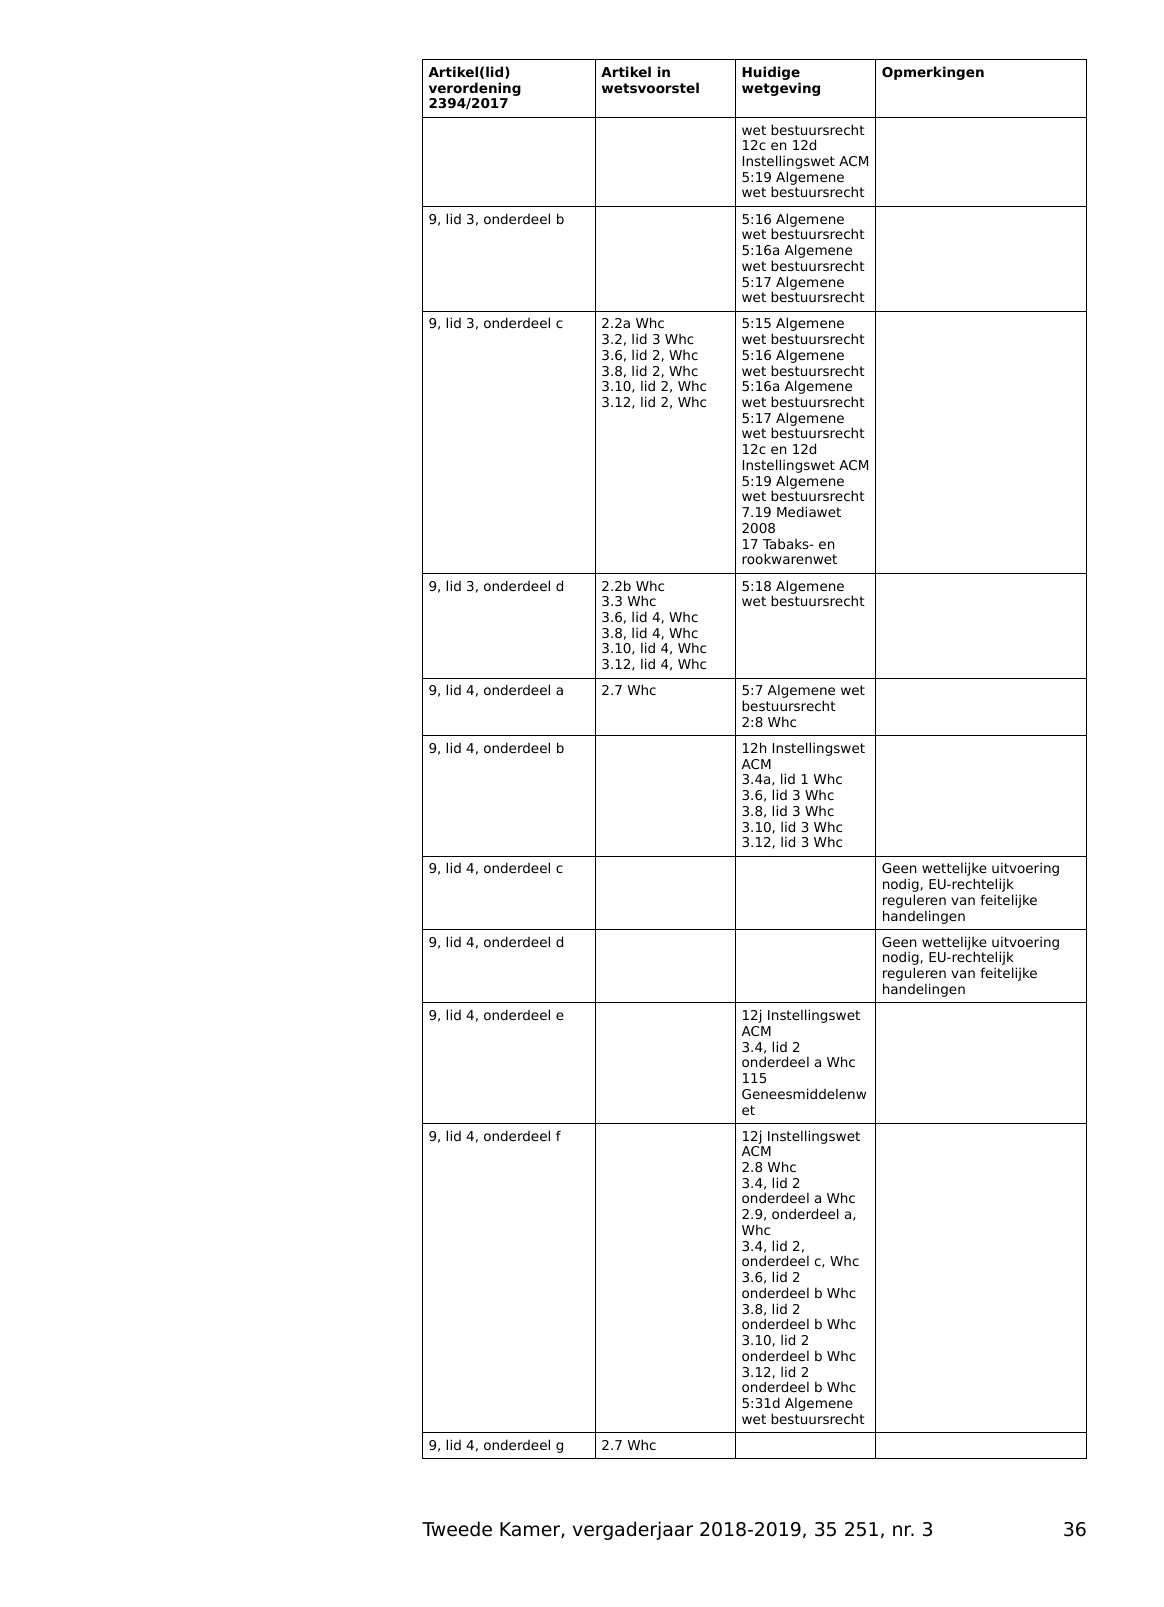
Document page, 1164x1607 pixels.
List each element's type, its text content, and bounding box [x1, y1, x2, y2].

table_cell 9, lid 4, onderdeel g [423, 1433, 595, 1458]
table_header Huidige wetgeving [736, 60, 875, 117]
table_cell 12h Instellingswet ACM 3.4a, lid 1 Whc 3.6, lid 3 Whc 3.8, lid 3 Whc 3.10, lid 3 Whc 3.12, lid 3 Whc [736, 736, 875, 856]
table_cell [596, 736, 735, 856]
table_cell 9, lid 4, onderdeel c [423, 857, 595, 929]
table_cell 9, lid 3, onderdeel d [423, 574, 595, 677]
table_cell 9, lid 4, onderdeel d [423, 930, 595, 1002]
table_header Artikel in wetsvoorstel [596, 60, 735, 117]
table_cell [876, 312, 1086, 573]
table_cell [596, 930, 735, 1002]
table_cell [596, 207, 735, 311]
table_cell [876, 736, 1086, 856]
table_cell 9, lid 4, onderdeel a [423, 679, 595, 735]
table_cell [876, 1124, 1086, 1432]
table_cell 2.2b Whc 3.3 Whc 3.6, lid 4, Whc 3.8, lid 4, Whc 3.10, lid 4, Whc 3.12, lid 4, Whc [596, 574, 735, 677]
table_cell 2.7 Whc [596, 679, 735, 735]
table_cell 12j Instellingswet ACM 3.4, lid 2 onderdeel a Whc 115 Geneesmiddelenwet [736, 1003, 875, 1123]
table_cell [876, 207, 1086, 311]
table_cell Geen wettelijke uitvoering nodig, EU-rechtelijk reguleren van feitelijke handelingen [876, 857, 1086, 929]
table_cell [423, 118, 595, 206]
table_cell [596, 1124, 735, 1432]
table_cell 9, lid 4, onderdeel e [423, 1003, 595, 1123]
table_cell [876, 1003, 1086, 1123]
table_cell [596, 857, 735, 929]
table_cell [596, 1003, 735, 1123]
table_cell 5:7 Algemene wet bestuursrecht 2:8 Whc [736, 679, 875, 735]
table_cell 12j Instellingswet ACM 2.8 Whc 3.4, lid 2 onderdeel a Whc 2.9, onderdeel a, Whc 3.4, lid 2, onderdeel c, Whc 3.6, lid 2 onderdeel b Whc 3.8, lid 2 onderdeel b Whc 3.10, lid 2 onderdeel b Whc 3.12, lid 2 onderdeel b Whc 5:31d Algemene wet bestuursrecht [736, 1124, 875, 1432]
table_cell [736, 1433, 875, 1458]
table_cell [736, 930, 875, 1002]
table_cell [736, 857, 875, 929]
table_cell 5:18 Algemene wet bestuursrecht [736, 574, 875, 677]
table_cell Geen wettelijke uitvoering nodig, EU-rechtelijk reguleren van feitelijke handelingen [876, 930, 1086, 1002]
table_cell 9, lid 3, onderdeel b [423, 207, 595, 311]
table_cell [876, 679, 1086, 735]
table_header Artikel(lid) verordening 2394/2017 [423, 60, 595, 117]
table_cell [876, 1433, 1086, 1458]
table_cell [876, 118, 1086, 206]
table_cell 5:15 Algemene wet bestuursrecht 5:16 Algemene wet bestuursrecht 5:16a Algemene wet bestuursrecht 5:17 Algemene wet bestuursrecht 12c en 12d Instellingswet ACM 5:19 Algemene wet bestuursrecht 7.19 Mediawet 2008 17 Tabaks- en rookwarenwet [736, 312, 875, 573]
table_cell 9, lid 4, onderdeel b [423, 736, 595, 856]
table_cell 9, lid 3, onderdeel c [423, 312, 595, 573]
table_header Opmerkingen [876, 60, 1086, 117]
table_cell 2.7 Whc [596, 1433, 735, 1458]
table_cell 5:16 Algemene wet bestuursrecht 5:16a Algemene wet bestuursrecht 5:17 Algemene wet bestuursrecht [736, 207, 875, 311]
table_cell 9, lid 4, onderdeel f [423, 1124, 595, 1432]
table_cell 2.2a Whc 3.2, lid 3 Whc 3.6, lid 2, Whc 3.8, lid 2, Whc 3.10, lid 2, Whc 3.12, lid 2, Whc [596, 312, 735, 573]
table_cell [876, 574, 1086, 677]
table_cell [596, 118, 735, 206]
table_cell wet bestuursrecht 12c en 12d Instellingswet ACM 5:19 Algemene wet bestuursrecht [736, 118, 875, 206]
